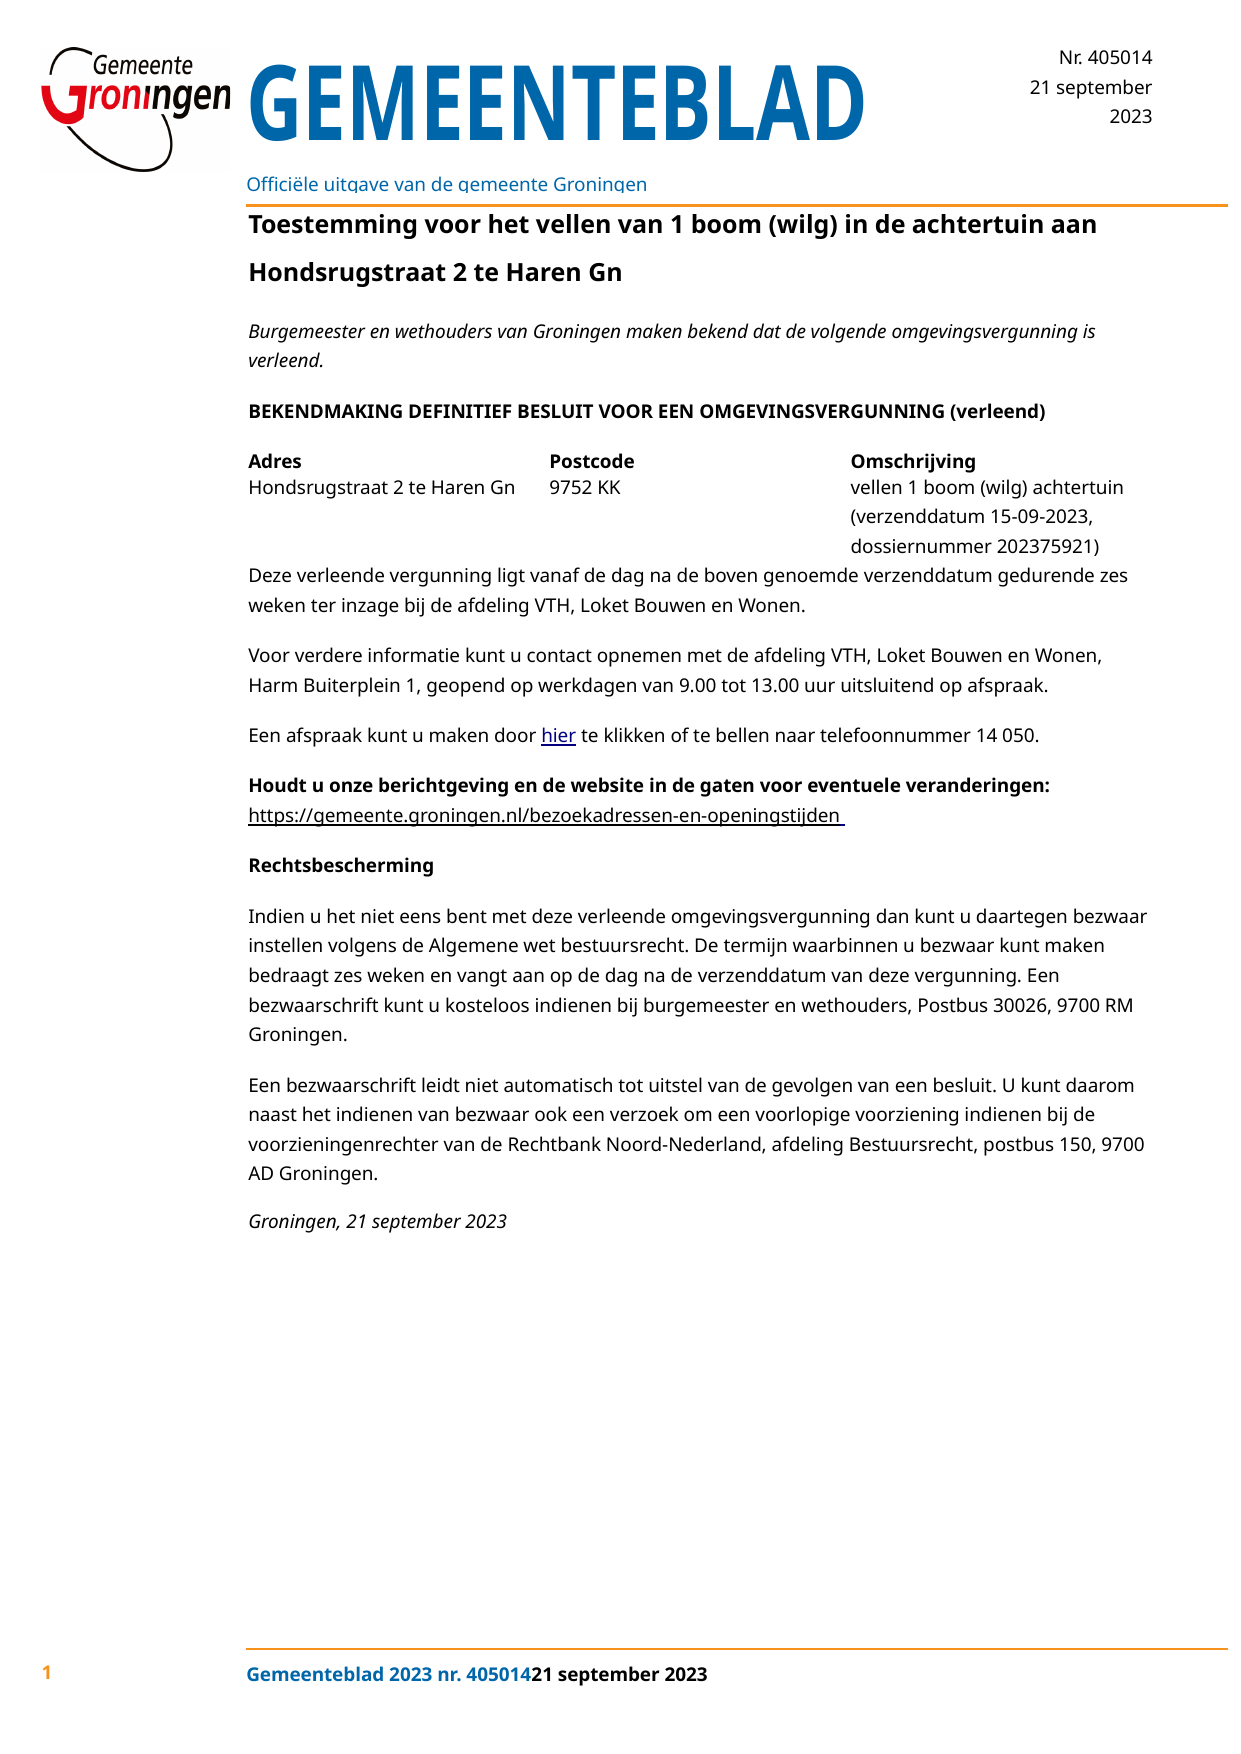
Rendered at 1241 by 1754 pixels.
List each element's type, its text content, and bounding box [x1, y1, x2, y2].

table_header Postcode [549, 449, 850, 474]
text Een afspraak kunt u maken door hier te klikken of te bellen naar telefoonnummer 14 050. [248, 722, 1152, 748]
picture [41, 47, 231, 172]
text Burgemeester en wethouders van Groningen maken bekend dat de volgende omgevingsvergunning is verleend. [248, 318, 1152, 373]
text Voor verdere informatie kunt u contact opnemen met de afdeling VTH, Loket Bouwen en Wonen, Harm Buiterplein 1, geopend op werkdagen van 9.00 tot 13.00 uur uitsluitend op afspraak. [248, 642, 1152, 698]
text Groningen, 21 september 2023 [248, 1208, 1152, 1234]
text Deze verleende vergunning ligt vanaf de dag na de boven genoemde verzenddatum gedurende zes weken ter inzage bij de afdeling VTH, Loket Bouwen en Wonen. [248, 562, 1152, 618]
text Toestemming voor het vellen van 1 boom (wilg) in de achtertuin aan Hondsrugstraat 2 te Haren Gn [248, 207, 1152, 288]
table_cell 9752 KK [549, 474, 850, 559]
text Een bezwaarschrift leidt niet automatisch tot uitstel van de gevolgen van een besluit. U kunt daarom naast het indienen van bezwaar ook een verzoek om een voorlopige voorziening indienen bij de voorzieningenrechter van de Rechtbank Noord-Nederland, afdeling Bestuursrecht, postbus 150, 9700 AD Groningen. [248, 1072, 1152, 1186]
text Indien u het niet eens bent met deze verleende omgevingsvergunning dan kunt u daartegen bezwaar instellen volgens de Algemene wet bestuursrecht. De termijn waarbinnen u bezwaar kunt maken bedraagt zes weken en vangt aan op de dag na de verzenddatum van deze vergunning. Een bezwaarschrift kunt u kosteloos indienen bij burgemeester en wethouders, Postbus 30026, 9700 RM Groningen. [248, 903, 1152, 1047]
table_header Adres [248, 449, 549, 474]
table_header Omschrijving [850, 449, 1152, 474]
text BEKENDMAKING DEFINITIEF BESLUIT VOOR EEN OMGEVINGSVERGUNNING (verleend) [248, 398, 1152, 424]
text Rechtsbescherming [248, 853, 1152, 878]
text Houdt u onze berichtgeving en de website in de gaten voor eventuele veranderingen: https://gemeente.groningen.nl/bezoekadressen-en-openingstijden [248, 773, 1152, 828]
table_cell Hondsrugstraat 2 te Haren Gn [248, 474, 549, 559]
table_cell vellen 1 boom (wilg) achtertuin (verzenddatum 15-09-2023, dossiernummer 202375921) [850, 474, 1152, 559]
